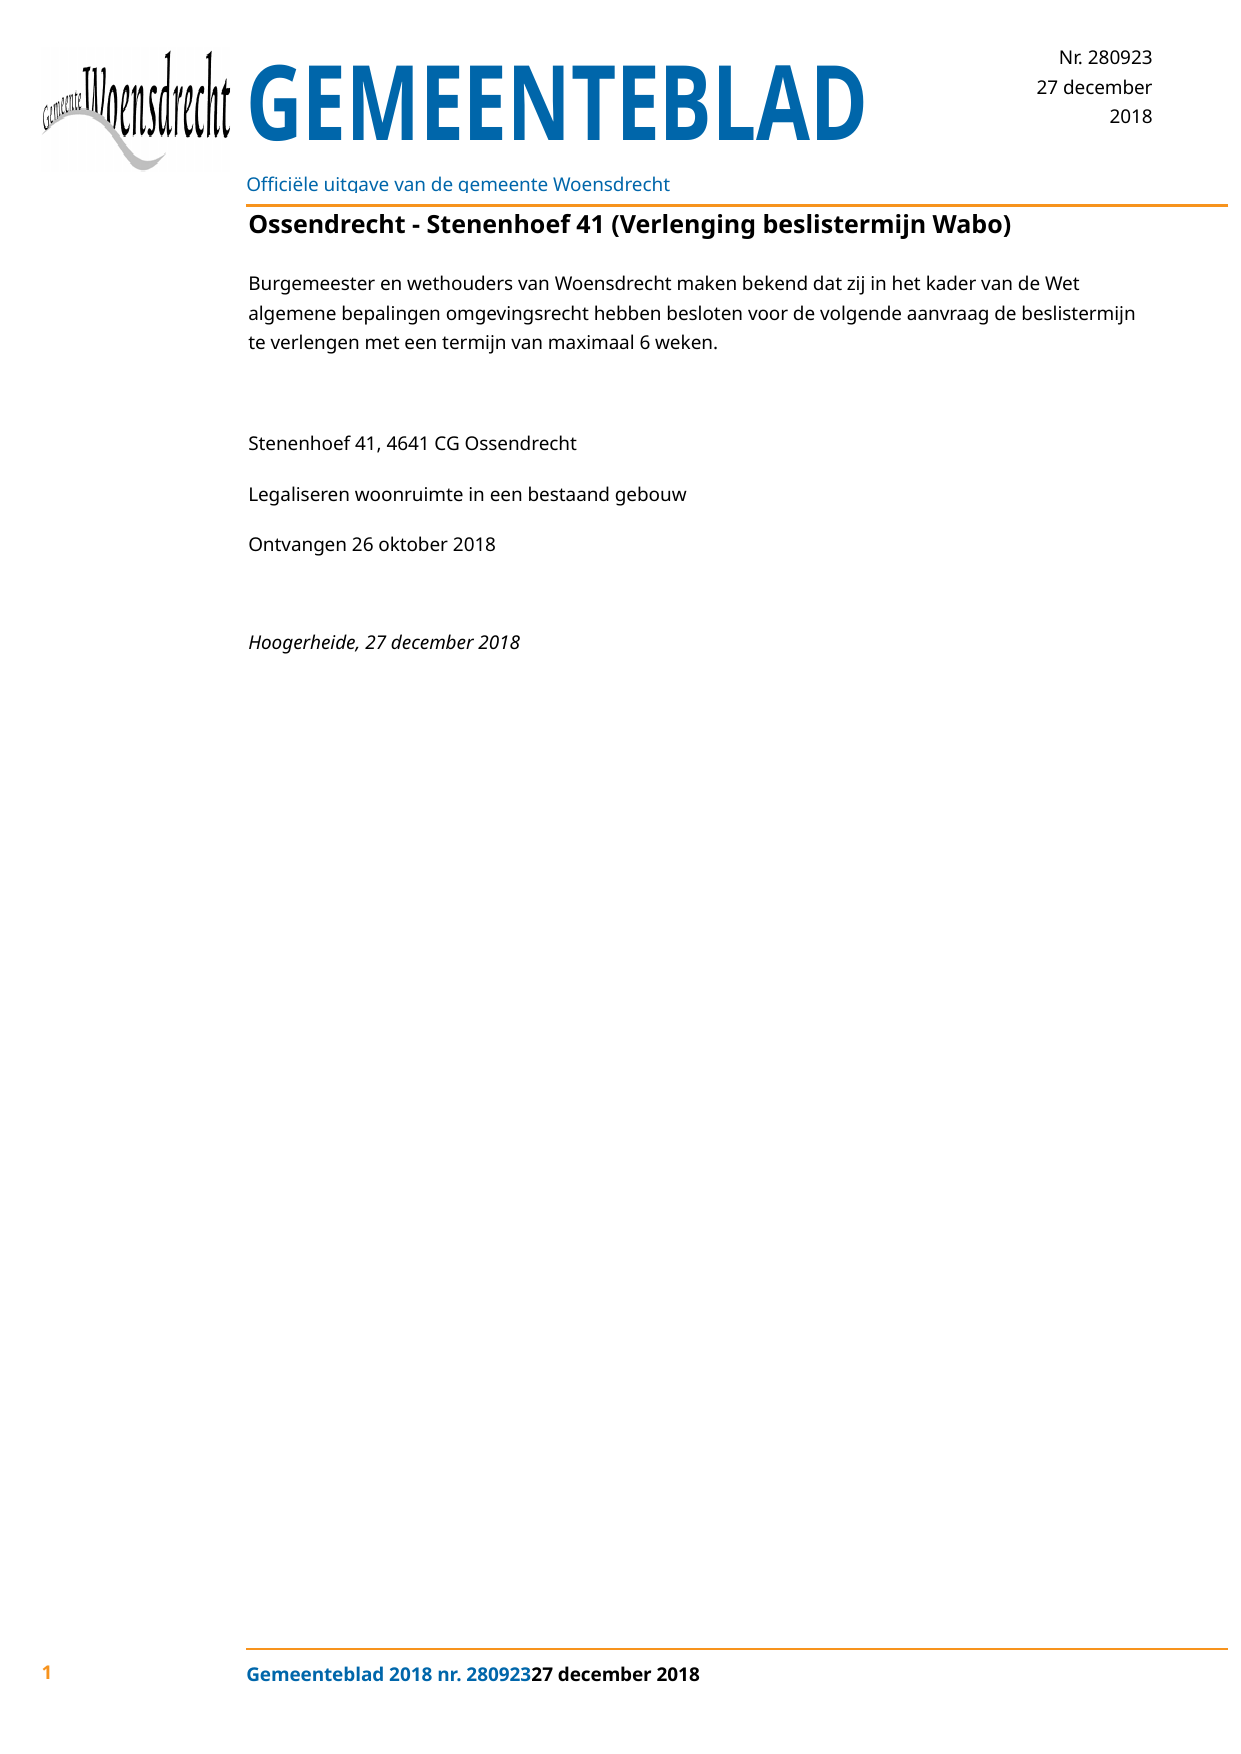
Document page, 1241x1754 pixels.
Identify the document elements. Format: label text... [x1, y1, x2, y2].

text Hoogerheide, 27 december 2018 [248, 629, 1152, 655]
text Ontvangen 26 oktober 2018 [248, 531, 1152, 557]
text Legaliseren woonruimte in een bestaand gebouw [248, 481, 1152, 506]
picture [41, 47, 231, 172]
text Stenenhoef 41, 4641 CG Ossendrecht [248, 430, 1152, 456]
text Burgemeester en wethouders van Woensdrecht maken bekend dat zij in het kader van de Wet algemene bepalingen omgevingsrecht hebben besloten voor de volgende aanvraag de beslistermijn te verlengen met een termijn van maximaal 6 weken. [248, 270, 1152, 355]
text Ossendrecht - Stenenhoef 41 (Verlenging beslistermijn Wabo) [248, 207, 1152, 241]
